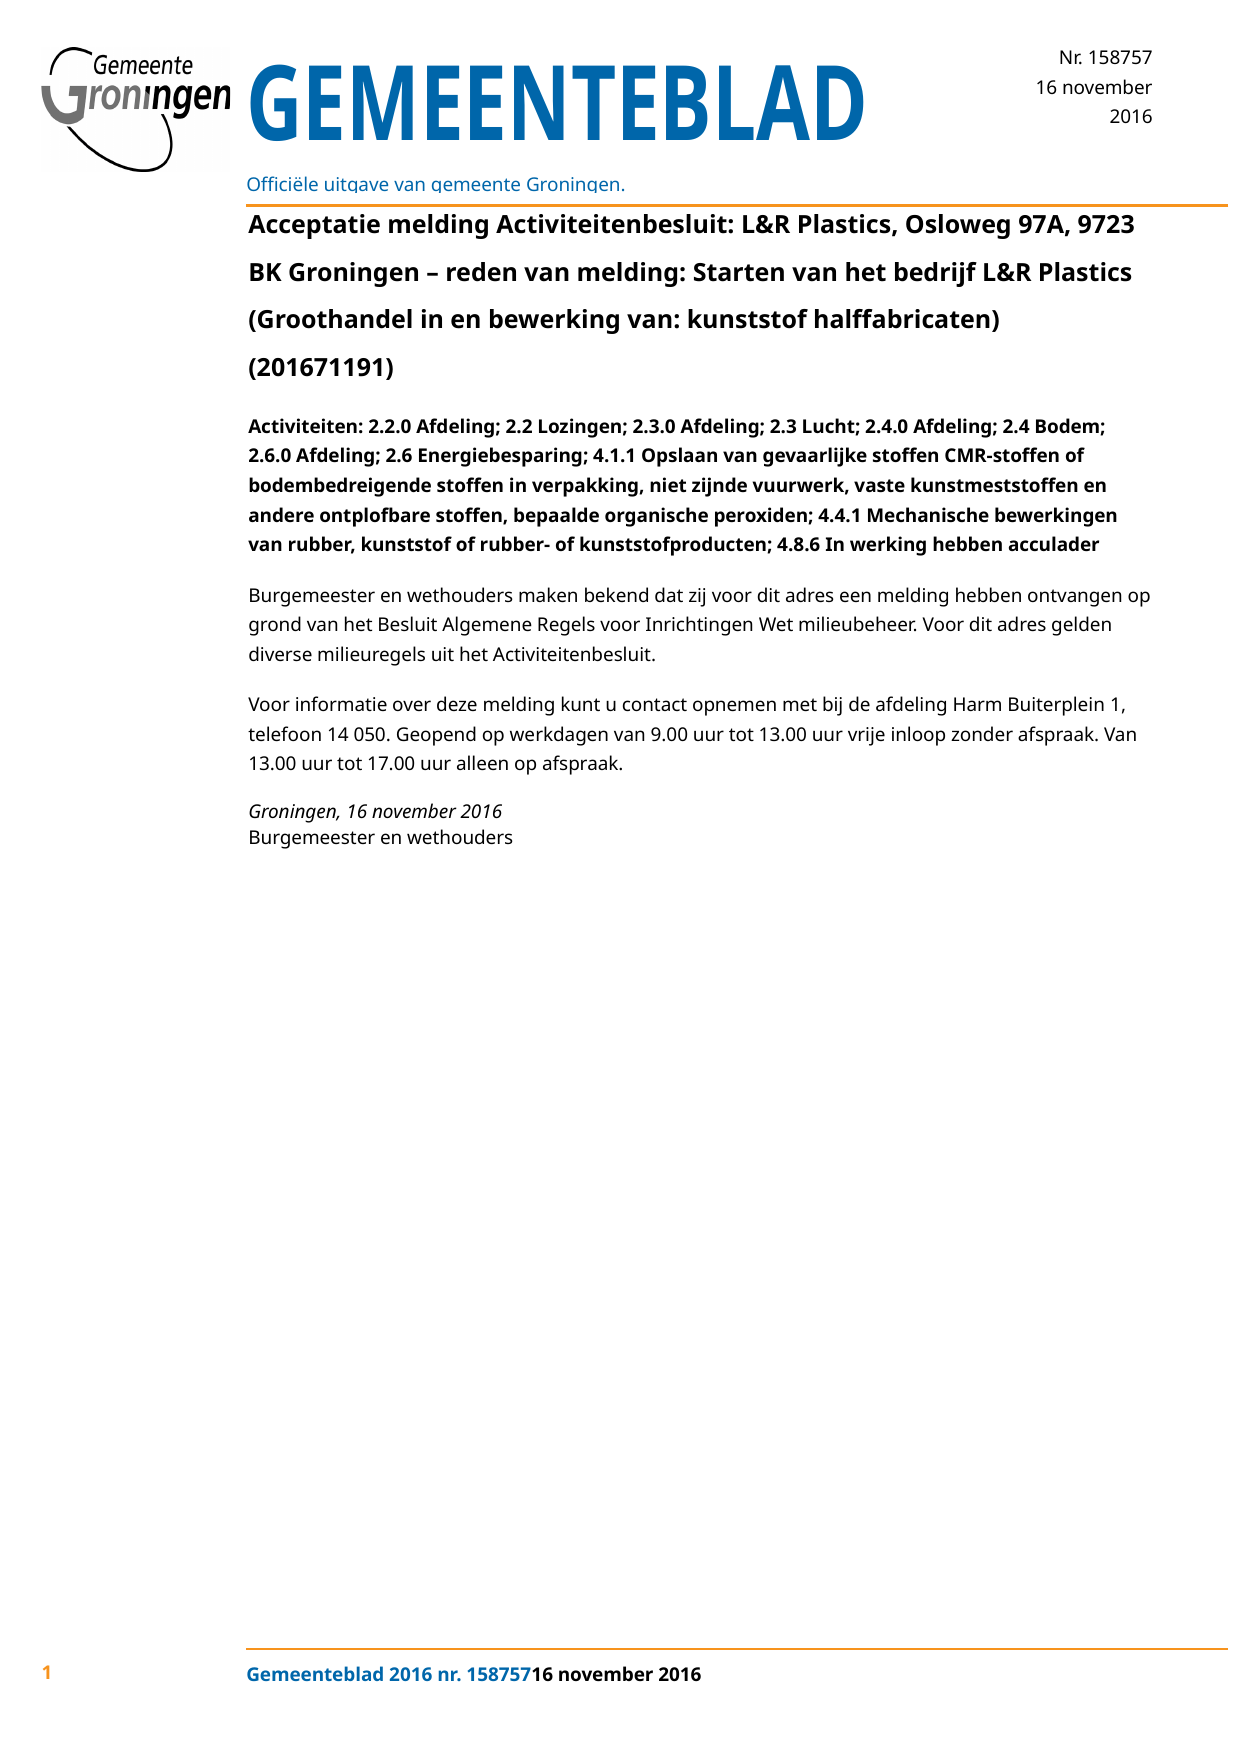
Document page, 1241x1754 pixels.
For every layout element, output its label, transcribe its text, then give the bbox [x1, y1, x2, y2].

text Voor informatie over deze melding kunt u contact opnemen met bij de afdeling Harm Buiterplein 1, telefoon 14 050. Geopend op werkdagen van 9.00 uur tot 13.00 uur vrije inloop zonder afspraak. Van 13.00 uur tot 17.00 uur alleen op afspraak. [248, 691, 1152, 776]
text Burgemeester en wethouders [248, 824, 1152, 850]
text Acceptatie melding Activiteitenbesluit: L&R Plastics, Osloweg 97A, 9723 BK Groningen – reden van melding: Starten van het bedrijf L&R Plastics (Groothandel in en bewerking van: kunststof halffabricaten) (201671191) [248, 207, 1152, 384]
text Groningen, 16 november 2016 [248, 798, 1152, 824]
picture [41, 47, 231, 172]
text Burgemeester en wethouders maken bekend dat zij voor dit adres een melding hebben ontvangen op grond van het Besluit Algemene Regels voor Inrichtingen Wet milieubeheer. Voor dit adres gelden diverse milieuregels uit het Activiteitenbesluit. [248, 582, 1152, 667]
text Activiteiten: 2.2.0 Afdeling; 2.2 Lozingen; 2.3.0 Afdeling; 2.3 Lucht; 2.4.0 Afdeling; 2.4 Bodem; 2.6.0 Afdeling; 2.6 Energiebesparing; 4.1.1 Opslaan van gevaarlijke stoffen CMR-stoffen of bodembedreigende stoffen in verpakking, niet zijnde vuurwerk, vaste kunstmeststoffen en andere ontplofbare stoffen, bepaalde organische peroxiden; 4.4.1 Mechanische bewerkingen van rubber, kunststof of rubber- of kunststofproducten; 4.8.6 In werking hebben acculader [248, 413, 1152, 557]
